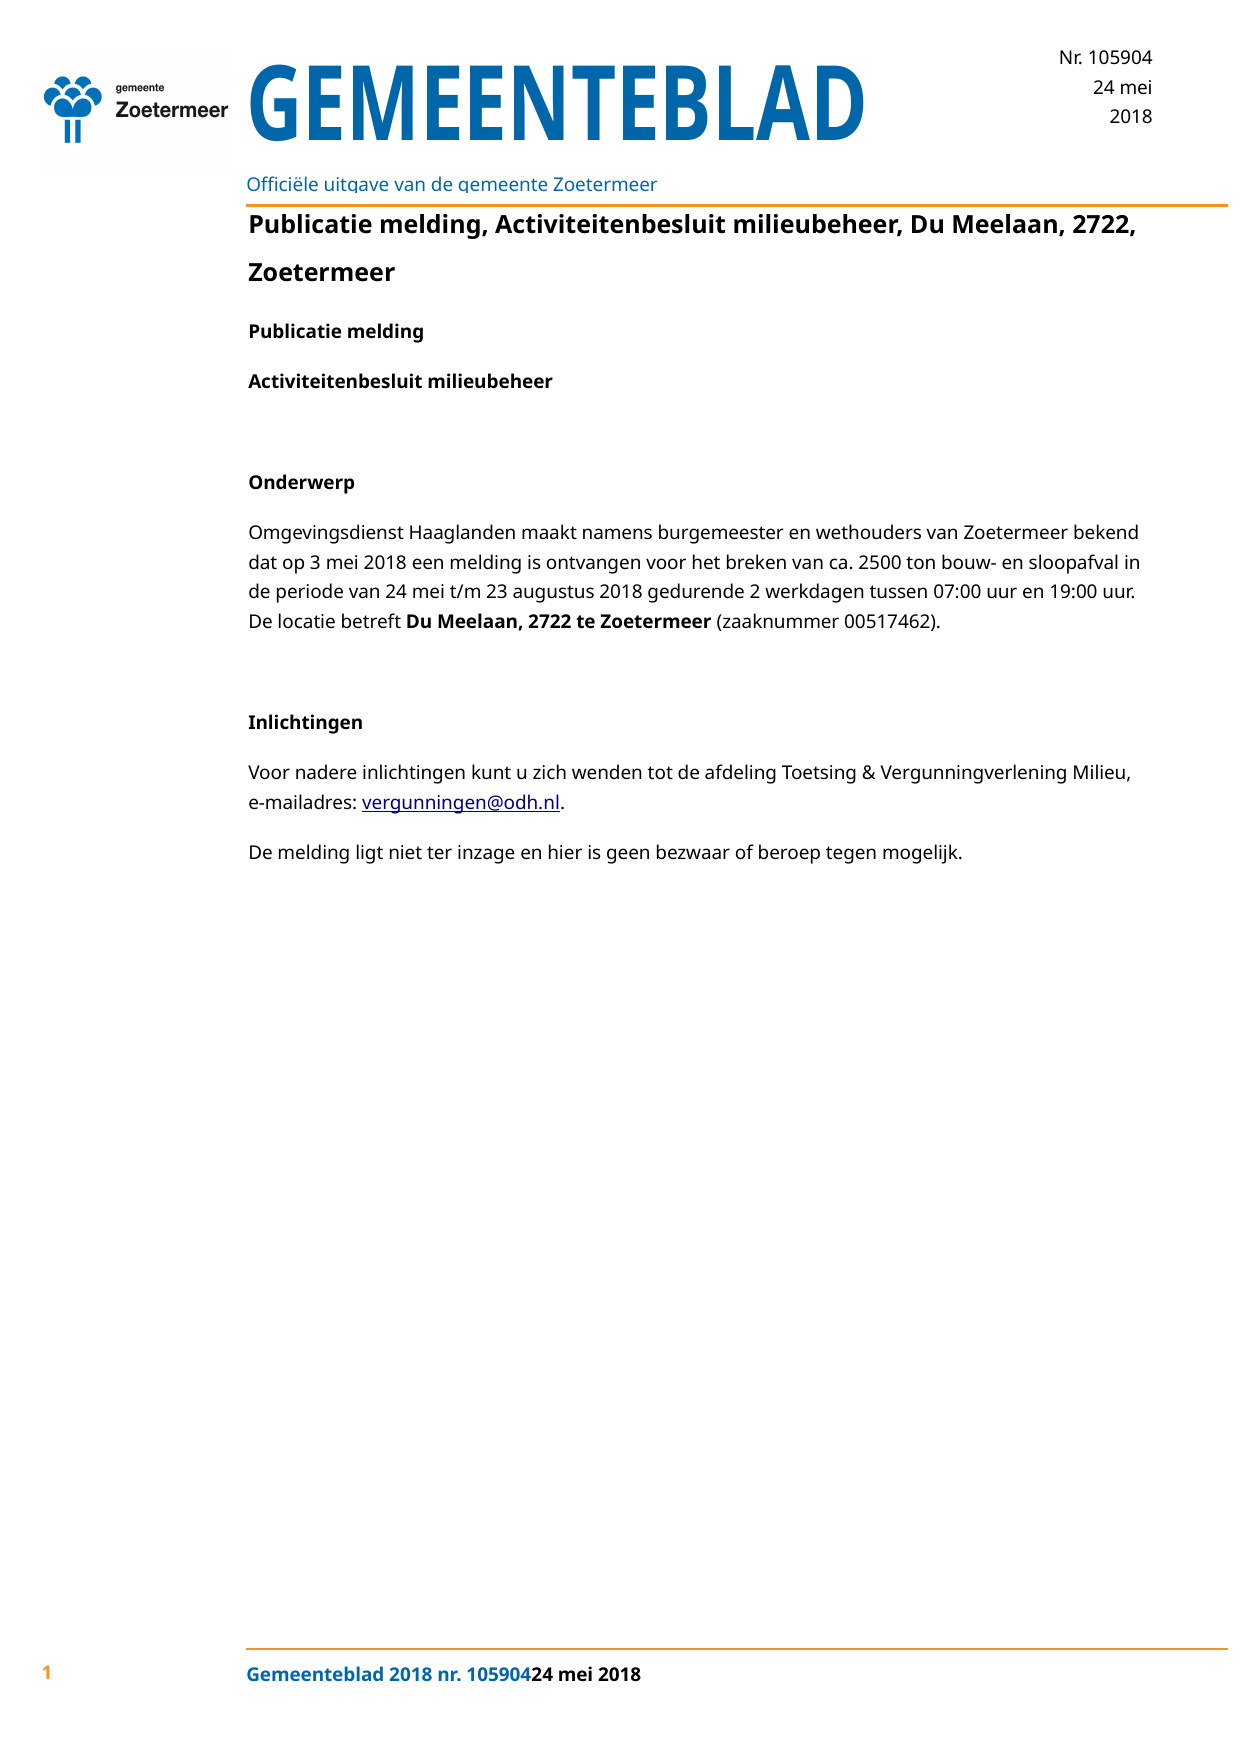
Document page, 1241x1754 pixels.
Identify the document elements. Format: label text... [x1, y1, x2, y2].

text Voor nadere inlichtingen kunt u zich wenden tot de afdeling Toetsing & Vergunningverlening Milieu, e-mailadres: vergunningen@odh.nl. [248, 759, 1152, 815]
text Activiteitenbesluit milieubeheer [248, 368, 1152, 394]
text Publicatie melding, Activiteitenbesluit milieubeheer, Du Meelaan, 2722, Zoetermeer [248, 207, 1152, 288]
picture [41, 47, 231, 172]
text Onderwerp [248, 469, 1152, 495]
text Omgevingsdienst Haaglanden maakt namens burgemeester en wethouders van Zoetermeer bekend dat op 3 mei 2018 een melding is ontvangen voor het breken van ca. 2500 ton bouw- en sloopafval in de periode van 24 mei t/m 23 augustus 2018 gedurende 2 werkdagen tussen 07:00 uur en 19:00 uur. De locatie betreft Du Meelaan, 2722 te Zoetermeer (zaaknummer 00517462). [248, 519, 1152, 634]
text Inlichtingen [248, 709, 1152, 735]
text De melding ligt niet ter inzage en hier is geen bezwaar of beroep tegen mogelijk. [248, 839, 1152, 865]
text Publicatie melding [248, 318, 1152, 344]
